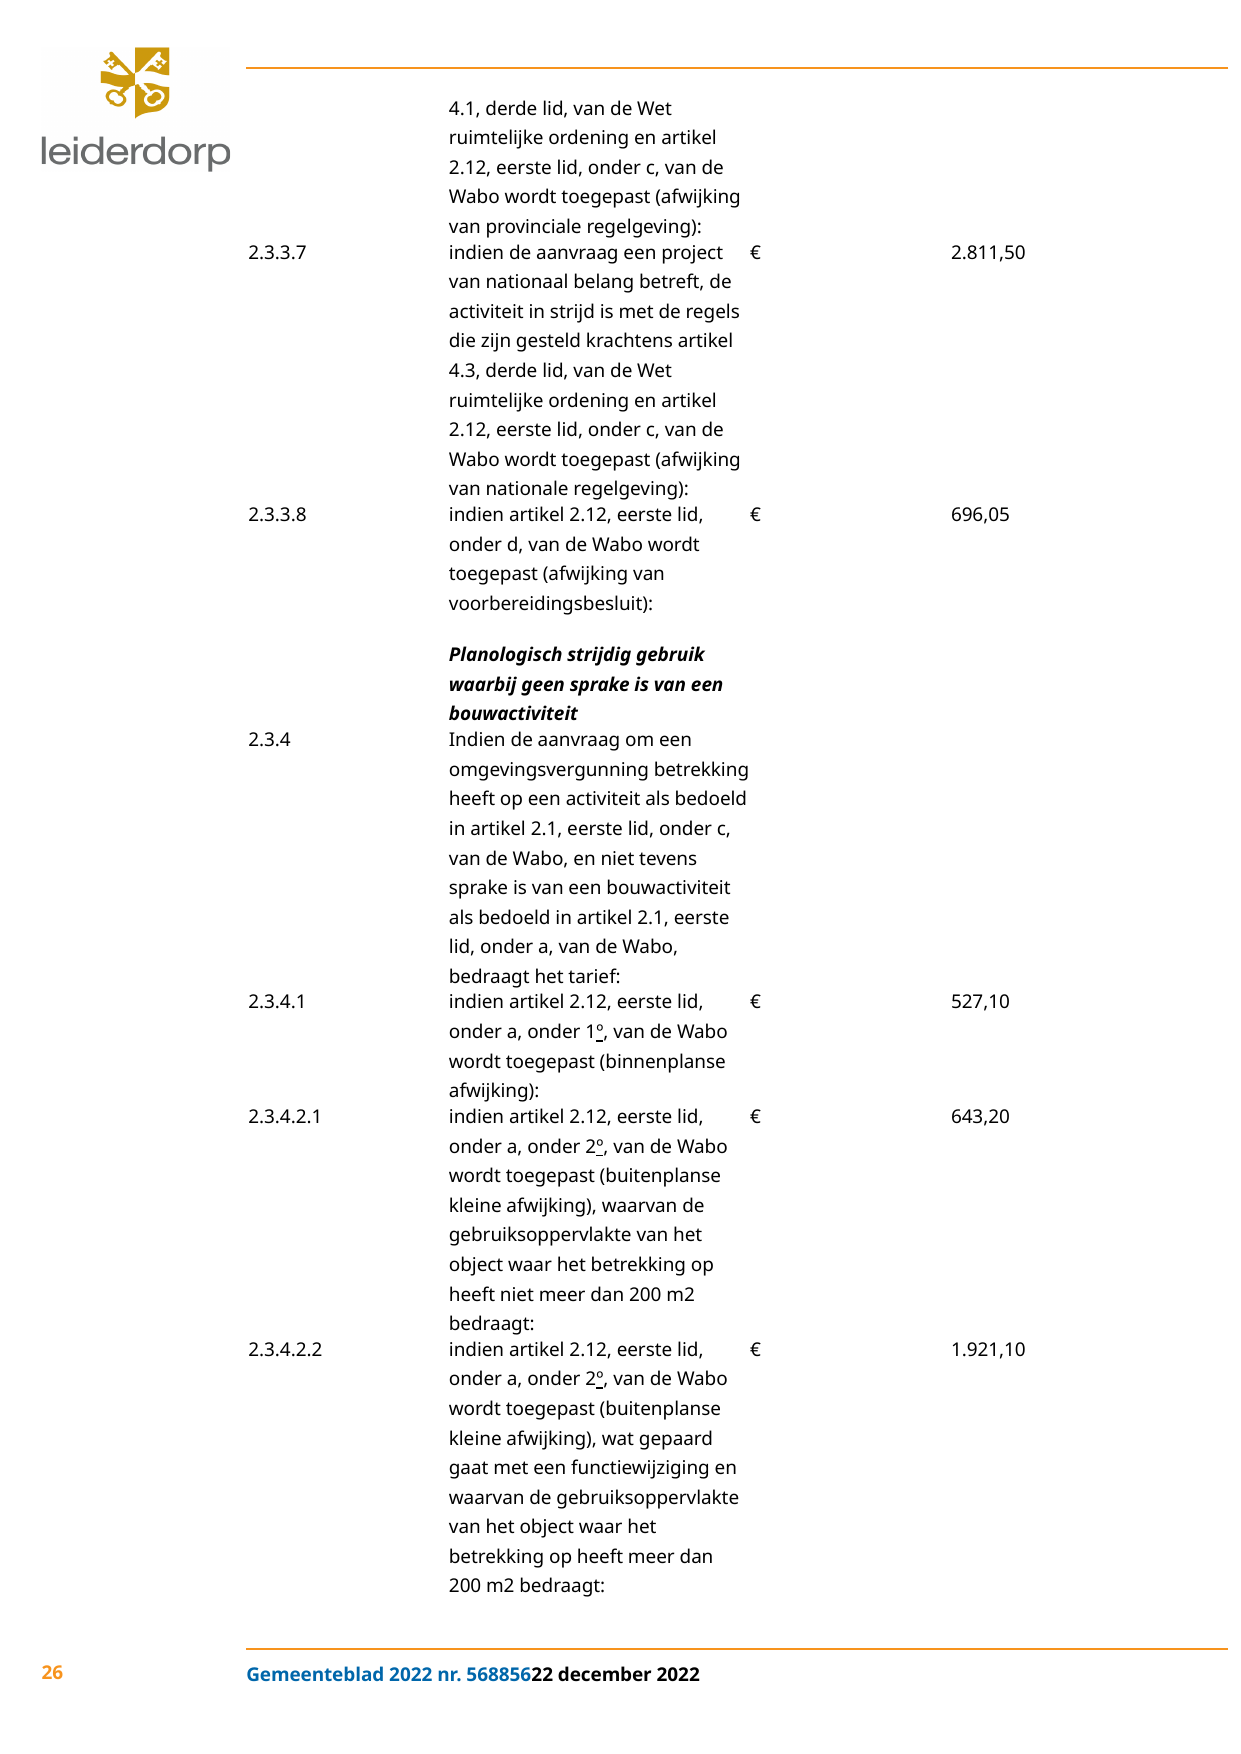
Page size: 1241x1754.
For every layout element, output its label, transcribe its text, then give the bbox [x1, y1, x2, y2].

table_cell 2.3.4.2.1 [248, 1103, 449, 1336]
table_cell 2.3.4.1 [248, 989, 449, 1103]
table_cell [951, 641, 1152, 726]
table_cell indien artikel 2.12, eerste lid, onder a, onder 1º, van de Wabo wordt toegepast (binnenplanse afwijking): [449, 989, 750, 1103]
table_cell 2.811,50 [951, 239, 1152, 501]
table_cell [248, 616, 449, 641]
table_cell [449, 616, 750, 641]
table_cell [951, 616, 1152, 641]
table_cell 1.921,10 [951, 1336, 1152, 1598]
table_cell 2.3.3.8 [248, 501, 449, 616]
picture [41, 47, 231, 172]
table_cell indien artikel 2.12, eerste lid, onder a, onder 2º, van de Wabo wordt toegepast (buitenplanse kleine afwijking), wat gepaard gaat met een functiewijziging en waarvan de gebruiksoppervlakte van het object waar het betrekking op heeft meer dan 200 m2 bedraagt: [449, 1336, 750, 1598]
table_cell [750, 616, 951, 641]
table_cell 527,10 [951, 989, 1152, 1103]
table_cell € [750, 1336, 951, 1598]
table_cell indien de aanvraag een project van nationaal belang betreft, de activiteit in strijd is met de regels die zijn gesteld krachtens artikel 4.3, derde lid, van de Wet ruimtelijke ordening en artikel 2.12, eerste lid, onder c, van de Wabo wordt toegepast (afwijking van nationale regelgeving): [449, 239, 750, 501]
table_cell [750, 641, 951, 726]
table_cell indien artikel 2.12, eerste lid, onder d, van de Wabo wordt toegepast (afwijking van voorbereidingsbesluit): [449, 501, 750, 616]
table_cell € [750, 989, 951, 1103]
table_cell 696,05 [951, 501, 1152, 616]
table_cell [750, 726, 951, 989]
table_cell 4.1, derde lid, van de Wet ruimtelijke ordening en artikel 2.12, eerste lid, onder c, van de Wabo wordt toegepast (afwijking van provinciale regelgeving): [449, 95, 750, 239]
table_cell [750, 95, 951, 239]
table_cell Planologisch strijdig gebruik waarbij geen sprake is van een bouwactiviteit [449, 641, 750, 726]
table_cell Indien de aanvraag om een omgevingsvergunning betrekking heeft op een activiteit als bedoeld in artikel 2.1, eerste lid, onder c, van de Wabo, en niet tevens sprake is van een bouwactiviteit als bedoeld in artikel 2.1, eerste lid, onder a, van de Wabo, bedraagt het tarief: [449, 726, 750, 989]
table_cell 2.3.3.7 [248, 239, 449, 501]
table_cell 643,20 [951, 1103, 1152, 1336]
table_cell [248, 95, 449, 239]
table_cell indien artikel 2.12, eerste lid, onder a, onder 2º, van de Wabo wordt toegepast (buitenplanse kleine afwijking), waarvan de gebruiksoppervlakte van het object waar het betrekking op heeft niet meer dan 200 m2 bedraagt: [449, 1103, 750, 1336]
table_cell 2.3.4 [248, 726, 449, 989]
table_cell 2.3.4.2.2 [248, 1336, 449, 1598]
table_cell € [750, 1103, 951, 1336]
table_cell [951, 726, 1152, 989]
table_cell [951, 95, 1152, 239]
table_cell [248, 641, 449, 726]
table_cell € [750, 501, 951, 616]
table_cell € [750, 239, 951, 501]
